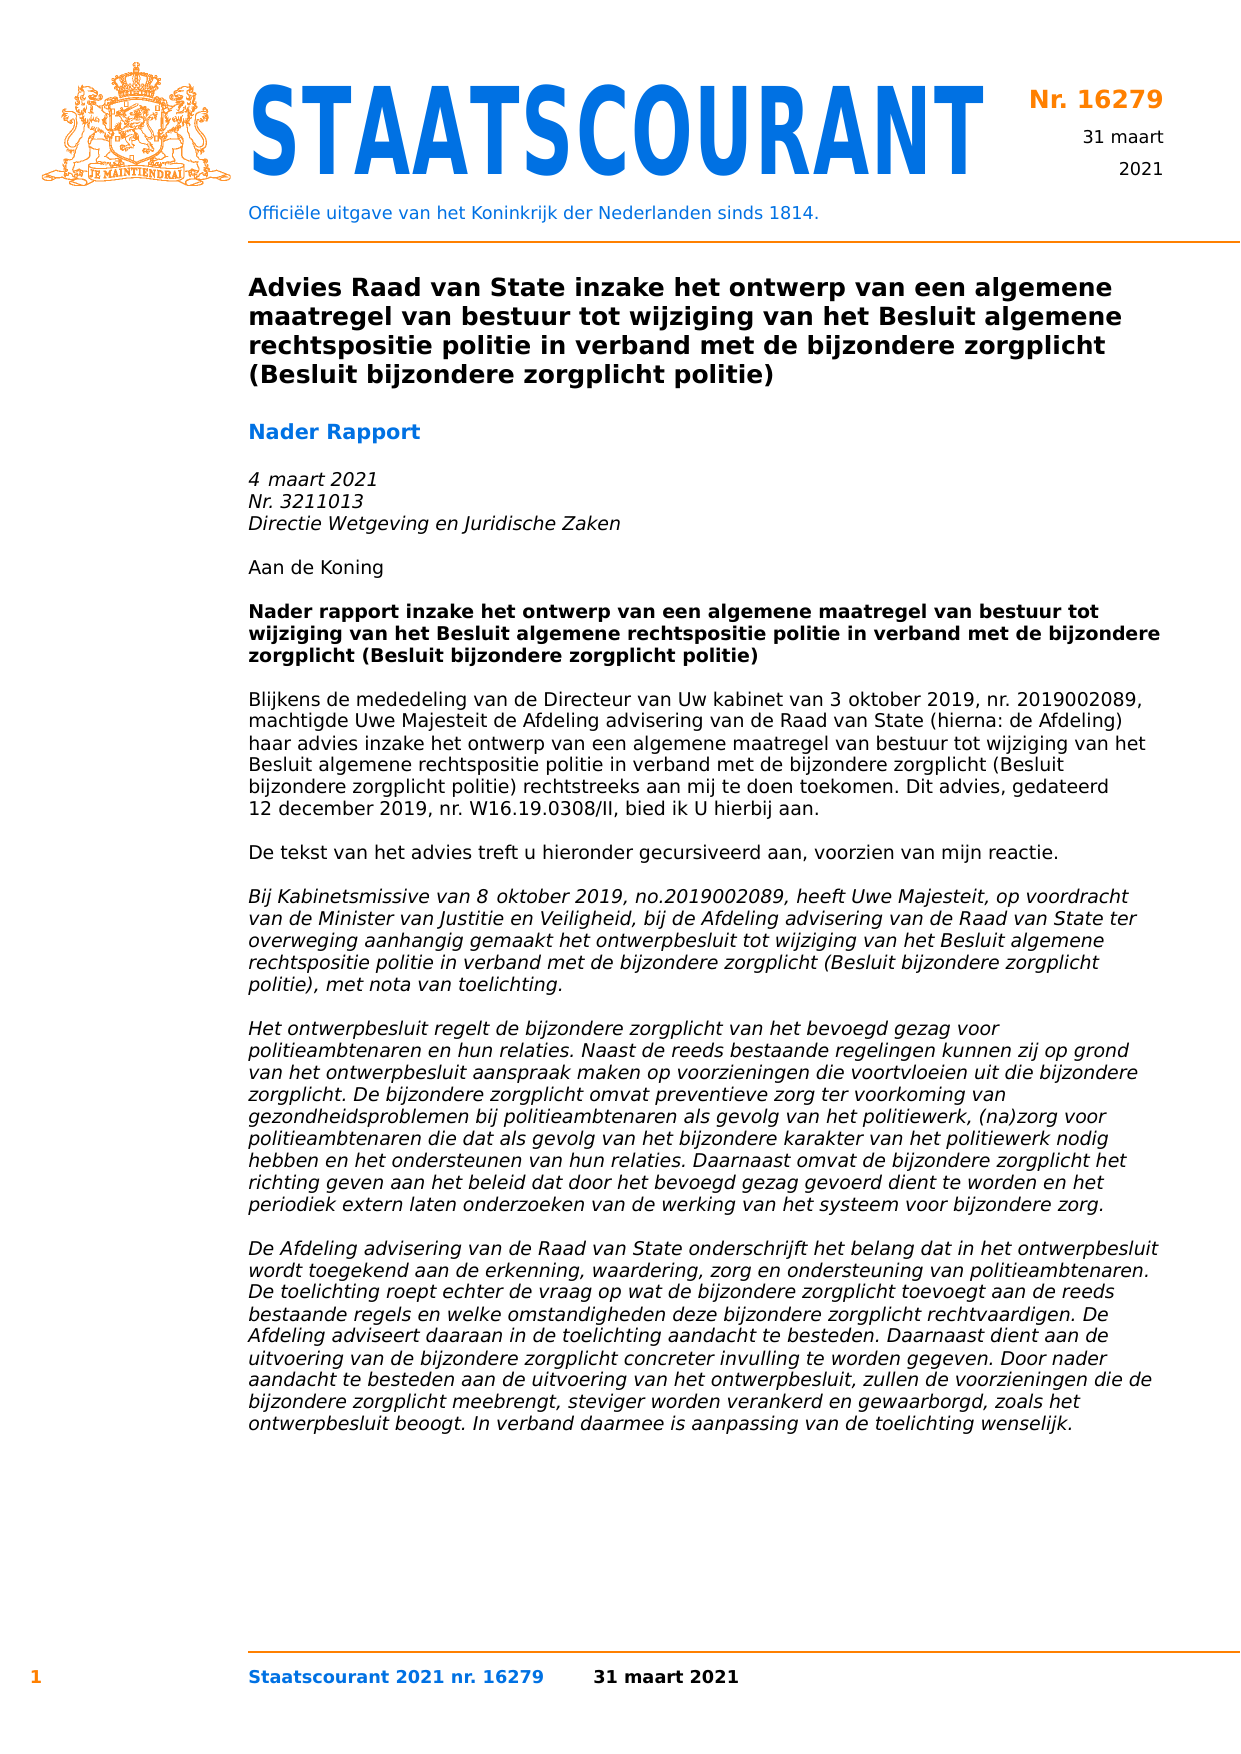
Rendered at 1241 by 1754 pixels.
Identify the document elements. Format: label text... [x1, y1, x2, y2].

picture [41, 62, 231, 186]
text De tekst van het advies treft u hieronder gecursiveerd aan, voorzien van mijn reactie. [248, 842, 1163, 864]
table_header [25, 62, 248, 241]
table_cell 31 maart [998, 121, 1240, 153]
text Bij Kabinetsmissive van 8 oktober 2019, no.2019002089, heeft Uwe Majesteit, op voordracht van de Minister van Justitie en Veiligheid, bij de Afdeling advisering van de Raad van State ter overweging aanhangig gemaakt het ontwerpbesluit tot wijziging van het Besluit algemene rechtspositie politie in verband met de bijzondere zorgplicht (Besluit bijzondere zorgplicht politie), met nota van toelichting. [248, 886, 1163, 996]
text Nader rapport inzake het ontwerp van een algemene maatregel van bestuur tot wijziging van het Besluit algemene rechtspositie politie in verband met de bijzondere zorgplicht (Besluit bijzondere zorgplicht politie) [248, 601, 1163, 667]
text 4 maart 2021 [248, 469, 1163, 491]
table_header Nr. 16279 [998, 62, 1240, 121]
table_cell 2021 [998, 153, 1240, 203]
text De Afdeling advisering van de Raad van State onderschrijft het belang dat in het ontwerpbesluit wordt toegekend aan de erkenning, waardering, zorg en ondersteuning van politieambtenaren. De toelichting roept echter de vraag op wat de bijzondere zorgplicht toevoegt aan de reeds bestaande regels en welke omstandigheden deze bijzondere zorgplicht rechtvaardigen. De Afdeling adviseert daaraan in de toelichting aandacht te besteden. Daarnaast dient aan de uitvoering van de bijzondere zorgplicht concreter invulling te worden gegeven. Door nader aandacht te besteden aan de uitvoering van het ontwerpbesluit, zullen de voorzieningen die de bijzondere zorgplicht meebrengt, steviger worden verankerd en gewaarborgd, zoals het ontwerpbesluit beoogt. In verband daarmee is aanpassing van de toelichting wenselijk. [248, 1237, 1163, 1435]
subtitle Nader Rapport [248, 420, 1163, 444]
text Nr. 3211013 [248, 491, 1163, 513]
table_cell Officiële uitgave van het Koninkrijk der Nederlanden sinds 1814. [248, 203, 1240, 241]
table_header STAATSCOURANT [248, 62, 998, 203]
text Het ontwerpbesluit regelt de bijzondere zorgplicht van het bevoegd gezag voor politieambtenaren en hun relaties. Naast de reeds bestaande regelingen kunnen zij op grond van het ontwerpbesluit aanspraak maken op voorzieningen die voortvloeien uit die bijzondere zorgplicht. De bijzondere zorgplicht omvat preventieve zorg ter voorkoming van gezondheidsproblemen bij politieambtenaren als gevolg van het politiewerk, (na)zorg voor politieambtenaren die dat als gevolg van het bijzondere karakter van het politiewerk nodig hebben en het ondersteunen van hun relaties. Daarnaast omvat de bijzondere zorgplicht het richting geven aan het beleid dat door het bevoegd gezag gevoerd dient te worden en het periodiek extern laten onderzoeken van de werking van het systeem voor bijzondere zorg. [248, 1018, 1163, 1216]
text Aan de Koning [248, 557, 1163, 579]
text Blijkens de mededeling van de Directeur van Uw kabinet van 3 oktober 2019, nr. 2019002089, machtigde Uwe Majesteit de Afdeling advisering van de Raad van State (hierna: de Afdeling) haar advies inzake het ontwerp van een algemene maatregel van bestuur tot wijziging van het Besluit algemene rechtspositie politie in verband met de bijzondere zorgplicht (Besluit bijzondere zorgplicht politie) rechtstreeks aan mij te doen toekomen. Dit advies, gedateerd 12 december 2019, nr. W16.19.0308/II, bied ik U hierbij aan. [248, 688, 1163, 820]
subtitle Advies Raad van State inzake het ontwerp van een algemene maatregel van bestuur tot wijziging van het Besluit algemene rechtspositie politie in verband met de bijzondere zorgplicht (Besluit bijzondere zorgplicht politie) [248, 273, 1163, 390]
text Directie Wetgeving en Juridische Zaken [248, 513, 1163, 535]
